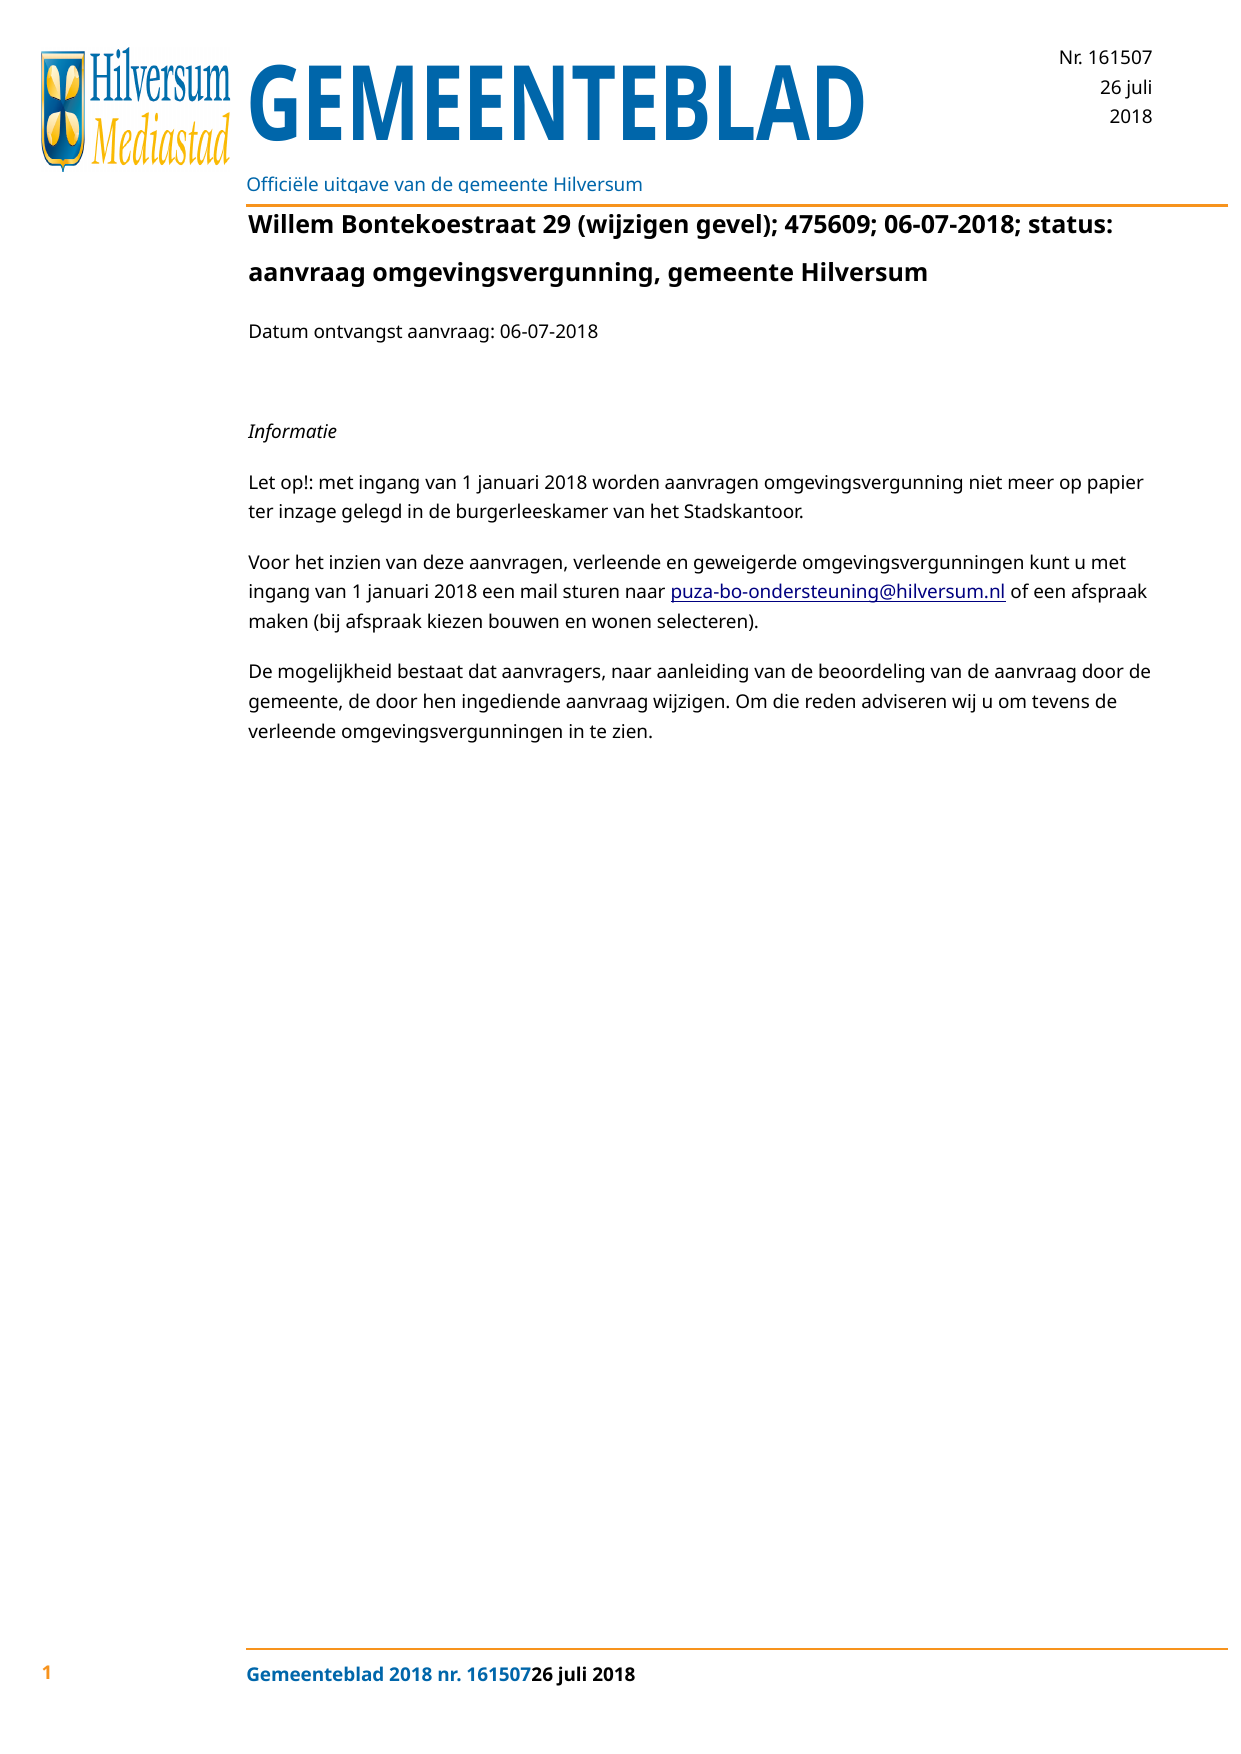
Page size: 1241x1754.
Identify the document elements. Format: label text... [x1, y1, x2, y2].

text Datum ontvangst aanvraag: 06-07-2018 [248, 318, 1152, 344]
text Let op!: met ingang van 1 januari 2018 worden aanvragen omgevingsvergunning niet meer op papier ter inzage gelegd in de burgerleeskamer van het Stadskantoor. [248, 469, 1152, 524]
text De mogelijkheid bestaat dat aanvragers, naar aanleiding van de beoordeling van de aanvraag door de gemeente, de door hen ingediende aanvraag wijzigen. Om die reden adviseren wij u om tevens de verleende omgevingsvergunningen in te zien. [248, 659, 1152, 744]
text Voor het inzien van deze aanvragen, verleende en geweigerde omgevingsvergunningen kunt u met ingang van 1 januari 2018 een mail sturen naar puza-bo-ondersteuning@hilversum.nl of een afspraak maken (bij afspraak kiezen bouwen en wonen selecteren). [248, 549, 1152, 634]
text Informatie [248, 419, 1152, 444]
text Willem Bontekoestraat 29 (wijzigen gevel); 475609; 06-07-2018; status: aanvraag omgevingsvergunning, gemeente Hilversum [248, 207, 1152, 288]
picture [41, 47, 231, 172]
